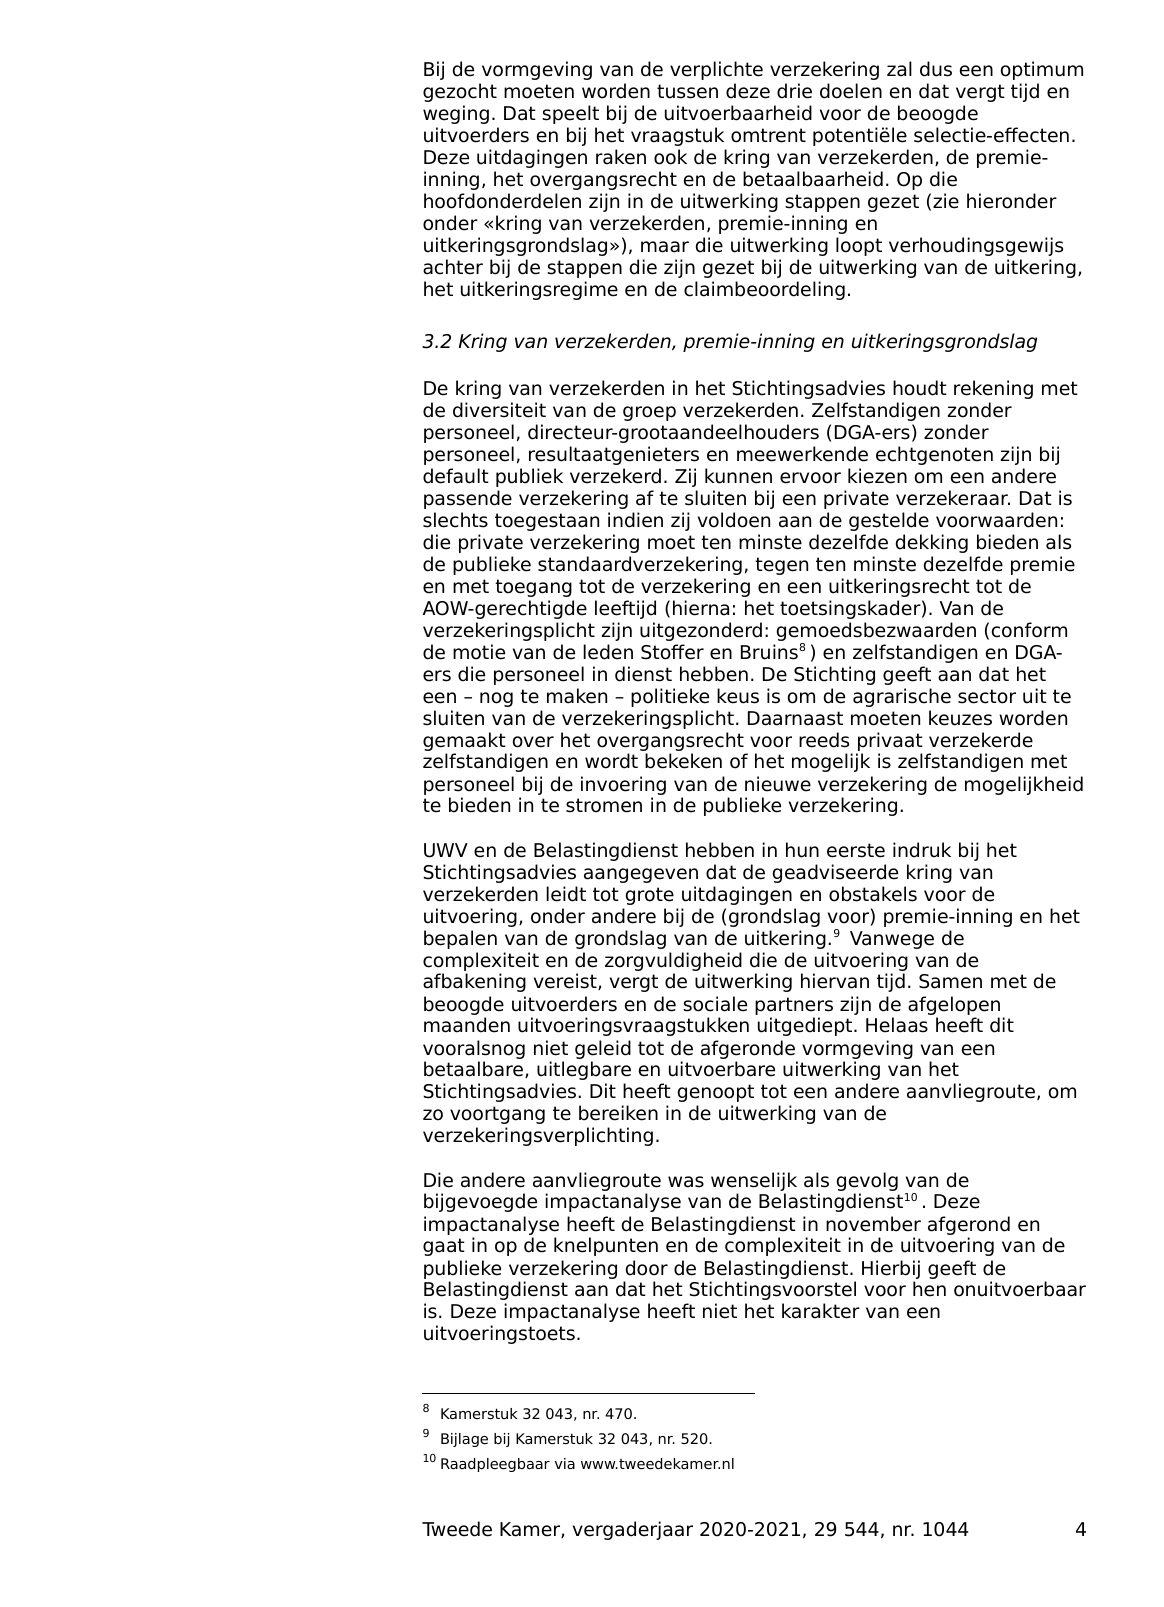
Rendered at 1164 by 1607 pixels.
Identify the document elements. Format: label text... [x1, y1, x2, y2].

text De kring van verzekerden in het Stichtingsadvies houdt rekening met de diversiteit van de groep verzekerden. Zelfstandigen zonder personeel, directeur-grootaandeelhouders (DGA-ers) zonder personeel, resultaatgenieters en meewerkende echtgenoten zijn bij default publiek verzekerd. Zij kunnen ervoor kiezen om een andere passende verzekering af te sluiten bij een private verzekeraar. Dat is slechts toegestaan indien zij voldoen aan de gestelde voorwaarden: die private verzekering moet ten minste dezelfde dekking bieden als de publieke standaardverzekering, tegen ten minste dezelfde premie en met toegang tot de verzekering en een uitkeringsrecht tot de AOW-gerechtigde leeftijd (hierna: het toetsingskader). Van de verzekeringsplicht zijn uitgezonderd: gemoedsbezwaarden (conform de motie van de leden Stoffer en Bruins) en zelfstandigen en DGA-ers die personeel in dienst hebben. De Stichting geeft aan dat het een – nog te maken – politieke keus is om de agrarische sector uit te sluiten van de verzekeringsplicht. Daarnaast moeten keuzes worden gemaakt over het overgangsrecht voor reeds privaat verzekerde zelfstandigen en wordt bekeken of het mogelijk is zelfstandigen met personeel bij de invoering van de nieuwe verzekering de mogelijkheid te bieden in te stromen in de publieke verzekering. [422, 378, 1087, 817]
text Die andere aanvliegroute was wenselijk als gevolg van de bijgevoegde impactanalyse van de Belastingdienst. Deze impactanalyse heeft de Belastingdienst in november afgerond en gaat in op de knelpunten en de complexiteit in de uitvoering van de publieke verzekering door de Belastingdienst. Hierbij geeft de Belastingdienst aan dat het Stichtingsvoorstel voor hen onuitvoerbaar is. Deze impactanalyse heeft niet het karakter van een uitvoeringstoets. [422, 1169, 1087, 1345]
text Bij de vormgeving van de verplichte verzekering zal dus een optimum gezocht moeten worden tussen deze drie doelen en dat vergt tijd en weging. Dat speelt bij de uitvoerbaarheid voor de beoogde uitvoerders en bij het vraagstuk omtrent potentiële selectie-effecten. Deze uitdagingen raken ook de kring van verzekerden, de premie-inning, het overgangsrecht en de betaalbaarheid. Op die hoofdonderdelen zijn in de uitwerking stappen gezet (zie hieronder onder «kring van verzekerden, premie-inning en uitkeringsgrondslag»), maar die uitwerking loopt verhoudingsgewijs achter bij de stappen die zijn gezet bij de uitwerking van de uitkering, het uitkeringsregime en de claimbeoordeling. [422, 59, 1087, 301]
text Kamerstuk 32 043, nr. 470. [422, 1402, 1087, 1424]
text UWV en de Belastingdienst hebben in hun eerste indruk bij het Stichtingsadvies aangegeven dat de geadviseerde kring van verzekerden leidt tot grote uitdagingen en obstakels voor de uitvoering, onder andere bij de (grondslag voor) premie-inning en het bepalen van de grondslag van de uitkering. Vanwege de complexiteit en de zorgvuldigheid die de uitvoering van de afbakening vereist, vergt de uitwerking hiervan tijd. Samen met de beoogde uitvoerders en de sociale partners zijn de afgelopen maanden uitvoeringsvraagstukken uitgediept. Helaas heeft dit vooralsnog niet geleid tot de afgeronde vormgeving van een betaalbare, uitlegbare en uitvoerbare uitwerking van het Stichtingsadvies. Dit heeft genoopt tot een andere aanvliegroute, om zo voortgang te bereiken in de uitwerking van de verzekeringsverplichting. [422, 839, 1087, 1147]
subtitle 3.2 Kring van verzekerden, premie-inning en uitkeringsgrondslag [422, 331, 1087, 353]
text Bijlage bij Kamerstuk 32 043, nr. 520. [422, 1427, 1087, 1449]
text Raadpleegbaar via www.tweedekamer.nl [422, 1452, 1087, 1474]
